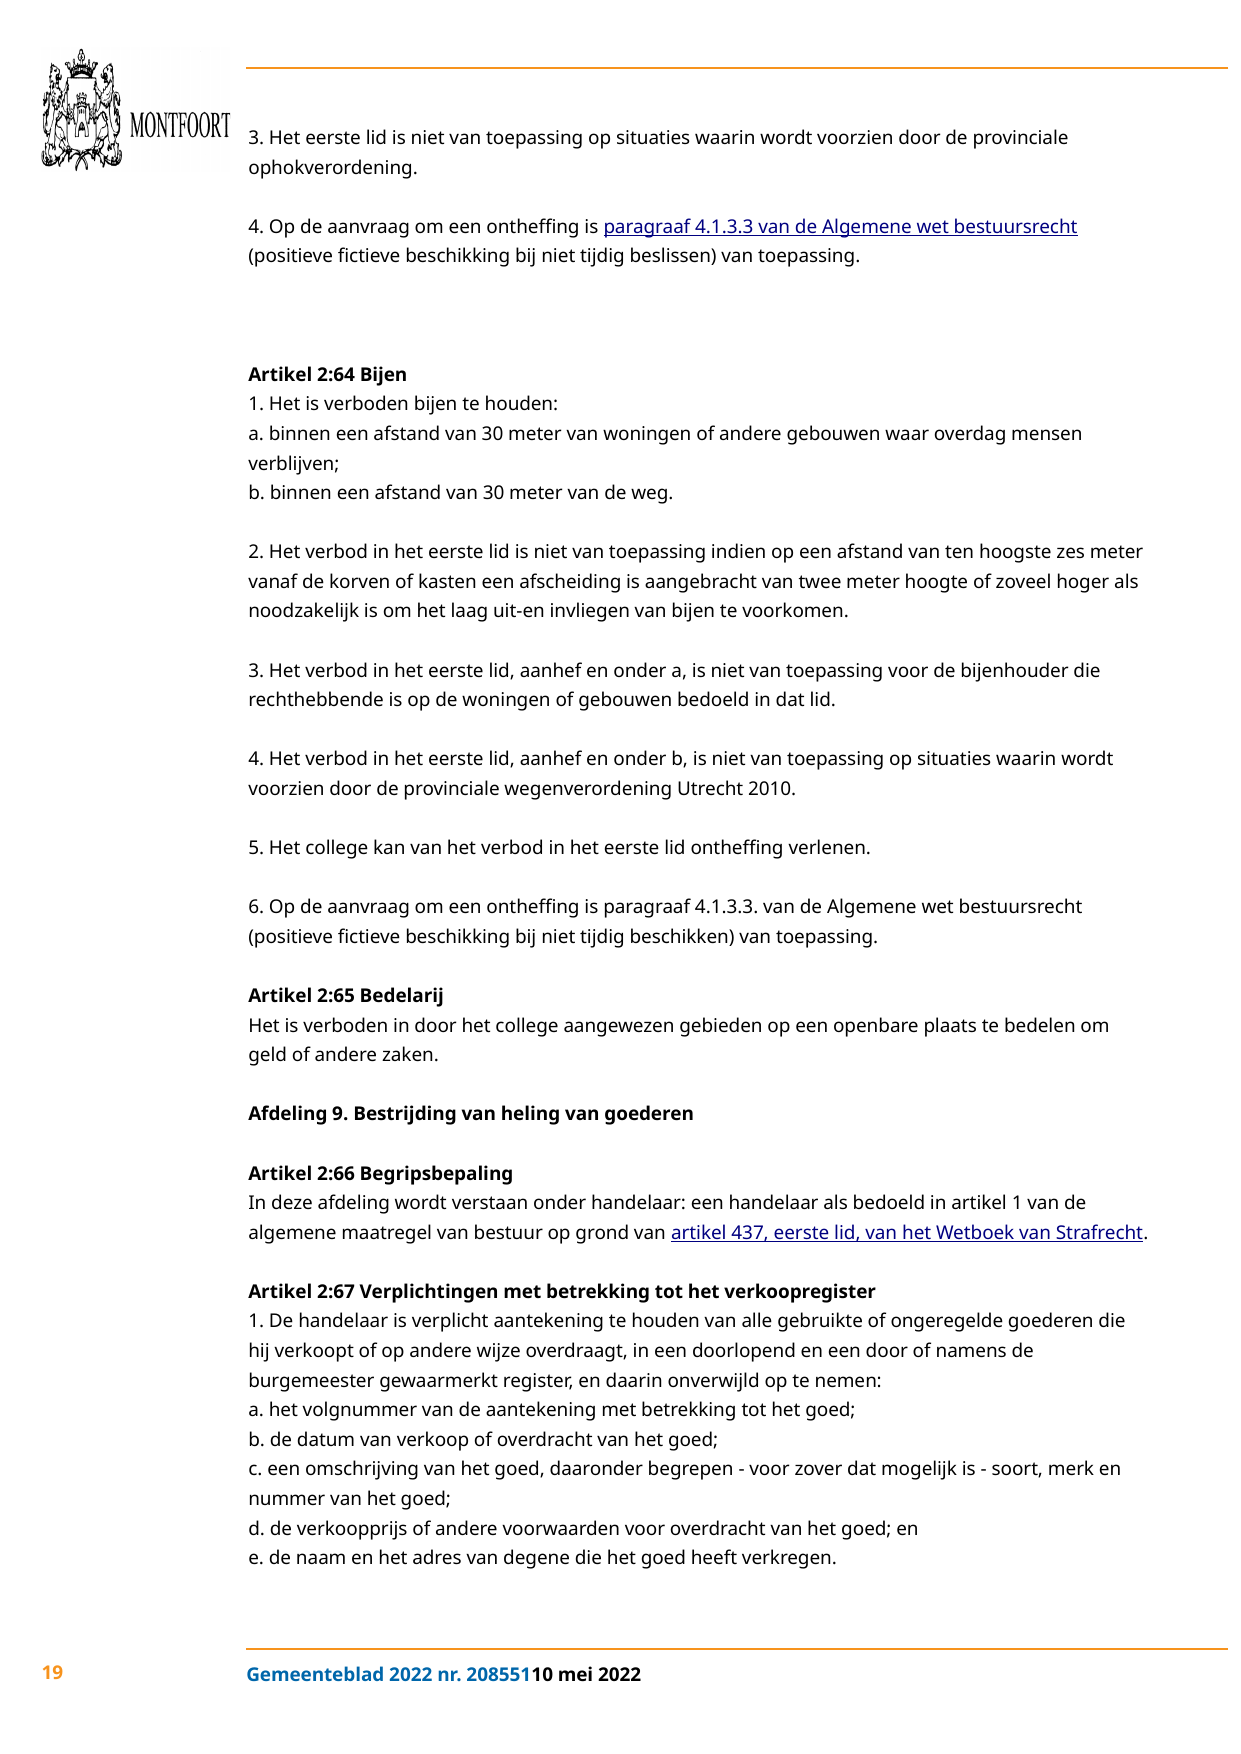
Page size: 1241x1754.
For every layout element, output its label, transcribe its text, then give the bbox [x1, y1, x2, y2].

text e. de naam en het adres van degene die het goed heeft verkregen. [248, 1544, 1152, 1570]
text d. de verkoopprijs of andere voorwaarden voor overdracht van het goed; en [248, 1515, 1152, 1541]
text 4. Het verbod in het eerste lid, aanhef en onder b, is niet van toepassing op situaties waarin wordt voorzien door de provinciale wegenverordening Utrecht 2010. [248, 746, 1152, 801]
text a. het volgnummer van de aantekening met betrekking tot het goed; [248, 1396, 1152, 1422]
text 1. Het is verboden bijen te houden: [248, 391, 1152, 416]
text b. binnen een afstand van 30 meter van de weg. [248, 479, 1152, 505]
text b. de datum van verkoop of overdracht van het goed; [248, 1426, 1152, 1452]
text 5. Het college kan van het verbod in het eerste lid ontheffing verlenen. [248, 834, 1152, 860]
text 1. De handelaar is verplicht aantekening te houden van alle gebruikte of ongeregelde goederen die hij verkoopt of op andere wijze overdraagt, in een doorlopend en een door of namens de burgemeester gewaarmerkt register, en daarin onverwijld op te nemen: [248, 1308, 1152, 1393]
text 6. Op de aanvraag om een ontheffing is paragraaf 4.1.3.3. van de Algemene wet bestuursrecht (positieve fictieve beschikking bij niet tijdig beschikken) van toepassing. [248, 893, 1152, 949]
text Artikel 2:66 Begripsbepaling [248, 1160, 1152, 1186]
text Artikel 2:65 Bedelarij [248, 982, 1152, 1008]
text Het is verboden in door het college aangewezen gebieden op een openbare plaats te bedelen om geld of andere zaken. [248, 1012, 1152, 1067]
text 4. Op de aanvraag om een ontheffing is paragraaf 4.1.3.3 van de Algemene wet bestuursrecht (positieve fictieve beschikking bij niet tijdig beslissen) van toepassing. [248, 213, 1152, 268]
text 2. Het verbod in het eerste lid is niet van toepassing indien op een afstand van ten hoogste zes meter vanaf de korven of kasten een afscheiding is aangebracht van twee meter hoogte of zoveel hoger als noodzakelijk is om het laag uit-en invliegen van bijen te voorkomen. [248, 538, 1152, 623]
picture [41, 47, 231, 172]
text In deze afdeling wordt verstaan onder handelaar: een handelaar als bedoeld in artikel 1 van de algemene maatregel van bestuur op grond van artikel 437, eerste lid, van het Wetboek van Strafrecht. [248, 1189, 1152, 1245]
text Artikel 2:67 Verplichtingen met betrekking tot het verkoopregister [248, 1278, 1152, 1304]
text c. een omschrijving van het goed, daaronder begrepen - voor zover dat mogelijk is - soort, merk en nummer van het goed; [248, 1456, 1152, 1511]
text Artikel 2:64 Bijen [248, 361, 1152, 387]
text 3. Het verbod in het eerste lid, aanhef en onder a, is niet van toepassing voor de bijenhouder die rechthebbende is op de woningen of gebouwen bedoeld in dat lid. [248, 657, 1152, 712]
text 3. Het eerste lid is niet van toepassing op situaties waarin wordt voorzien door de provinciale ophokverordening. [248, 124, 1152, 180]
text a. binnen een afstand van 30 meter van woningen of andere gebouwen waar overdag mensen verblijven; [248, 420, 1152, 476]
text Afdeling 9. Bestrijding van heling van goederen [248, 1101, 1152, 1126]
